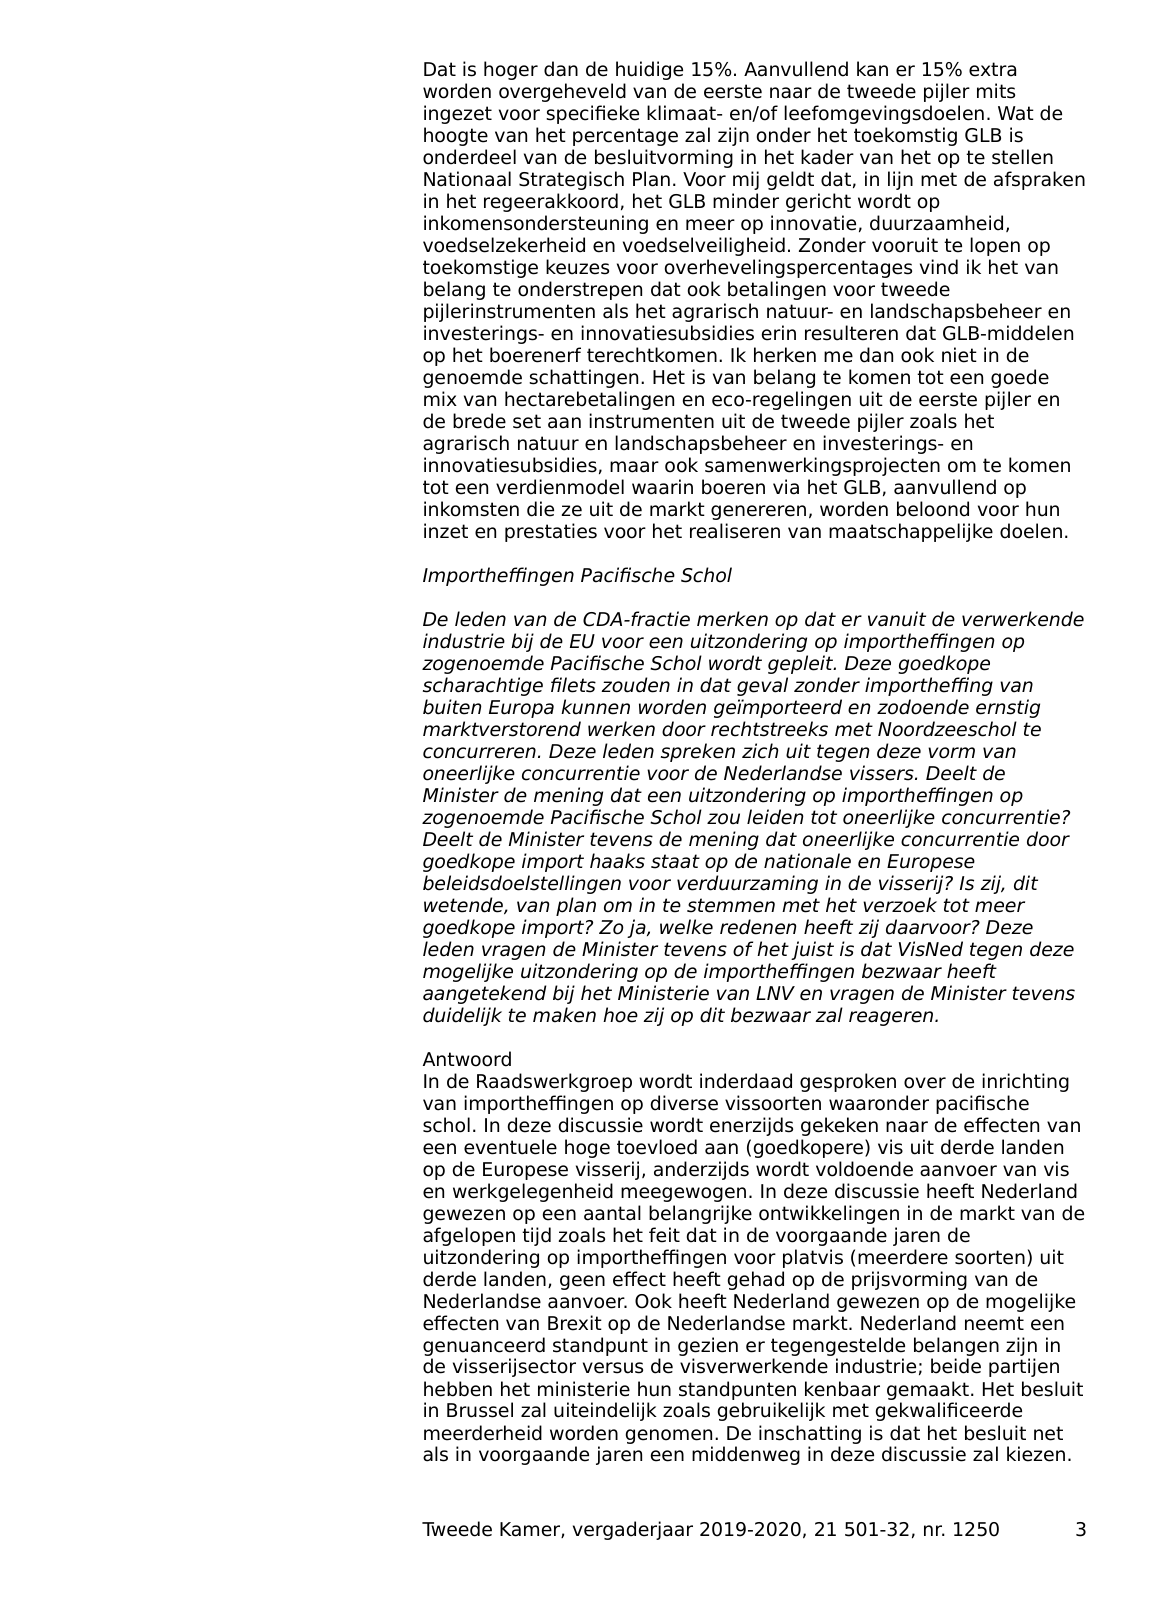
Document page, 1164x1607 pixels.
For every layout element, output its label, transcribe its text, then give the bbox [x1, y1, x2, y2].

text De leden van de CDA-fractie merken op dat er vanuit de verwerkende industrie bij de EU voor een uitzondering op importheffingen op zogenoemde Pacifische Schol wordt gepleit. Deze goedkope scharachtige filets zouden in dat geval zonder importheffing van buiten Europa kunnen worden geïmporteerd en zodoende ernstig marktverstorend werken door rechtstreeks met Noordzeeschol te concurreren. Deze leden spreken zich uit tegen deze vorm van oneerlijke concurrentie voor de Nederlandse vissers. Deelt de Minister de mening dat een uitzondering op importheffingen op zogenoemde Pacifische Schol zou leiden tot oneerlijke concurrentie? Deelt de Minister tevens de mening dat oneerlijke concurrentie door goedkope import haaks staat op de nationale en Europese beleidsdoelstellingen voor verduurzaming in de visserij? Is zij, dit wetende, van plan om in te stemmen met het verzoek tot meer goedkope import? Zo ja, welke redenen heeft zij daarvoor? Deze leden vragen de Minister tevens of het juist is dat VisNed tegen deze mogelijke uitzondering op de importheffingen bezwaar heeft aangetekend bij het Ministerie van LNV en vragen de Minister tevens duidelijk te maken hoe zij op dit bezwaar zal reageren. [422, 609, 1087, 1027]
subtitle Importheffingen Pacifische Schol [422, 565, 1087, 587]
text Antwoord [422, 1049, 1087, 1071]
text Dat is hoger dan de huidige 15%. Aanvullend kan er 15% extra worden overgeheveld van de eerste naar de tweede pijler mits ingezet voor specifieke klimaat- en/of leefomgevingsdoelen. Wat de hoogte van het percentage zal zijn onder het toekomstig GLB is onderdeel van de besluitvorming in het kader van het op te stellen Nationaal Strategisch Plan. Voor mij geldt dat, in lijn met de afspraken in het regeerakkoord, het GLB minder gericht wordt op inkomensondersteuning en meer op innovatie, duurzaamheid, voedselzekerheid en voedselveiligheid. Zonder vooruit te lopen op toekomstige keuzes voor overhevelingspercentages vind ik het van belang te onderstrepen dat ook betalingen voor tweede pijlerinstrumenten als het agrarisch natuur- en landschapsbeheer en investerings- en innovatiesubsidies erin resulteren dat GLB-middelen op het boerenerf terechtkomen. Ik herken me dan ook niet in de genoemde schattingen. Het is van belang te komen tot een goede mix van hectarebetalingen en eco-regelingen uit de eerste pijler en de brede set aan instrumenten uit de tweede pijler zoals het agrarisch natuur en landschapsbeheer en investerings- en innovatiesubsidies, maar ook samenwerkingsprojecten om te komen tot een verdienmodel waarin boeren via het GLB, aanvullend op inkomsten die ze uit de markt genereren, worden beloond voor hun inzet en prestaties voor het realiseren van maatschappelijke doelen. [422, 59, 1087, 543]
text In de Raadswerkgroep wordt inderdaad gesproken over de inrichting van importheffingen op diverse vissoorten waaronder pacifische schol. In deze discussie wordt enerzijds gekeken naar de effecten van een eventuele hoge toevloed aan (goedkopere) vis uit derde landen op de Europese visserij, anderzijds wordt voldoende aanvoer van vis en werkgelegenheid meegewogen. In deze discussie heeft Nederland gewezen op een aantal belangrijke ontwikkelingen in de markt van de afgelopen tijd zoals het feit dat in de voorgaande jaren de uitzondering op importheffingen voor platvis (meerdere soorten) uit derde landen, geen effect heeft gehad op de prijsvorming van de Nederlandse aanvoer. Ook heeft Nederland gewezen op de mogelijke effecten van Brexit op de Nederlandse markt. Nederland neemt een genuanceerd standpunt in gezien er tegengestelde belangen zijn in de visserijsector versus de visverwerkende industrie; beide partijen hebben het ministerie hun standpunten kenbaar gemaakt. Het besluit in Brussel zal uiteindelijk zoals gebruikelijk met gekwalificeerde meerderheid worden genomen. De inschatting is dat het besluit net als in voorgaande jaren een middenweg in deze discussie zal kiezen. [422, 1071, 1087, 1466]
